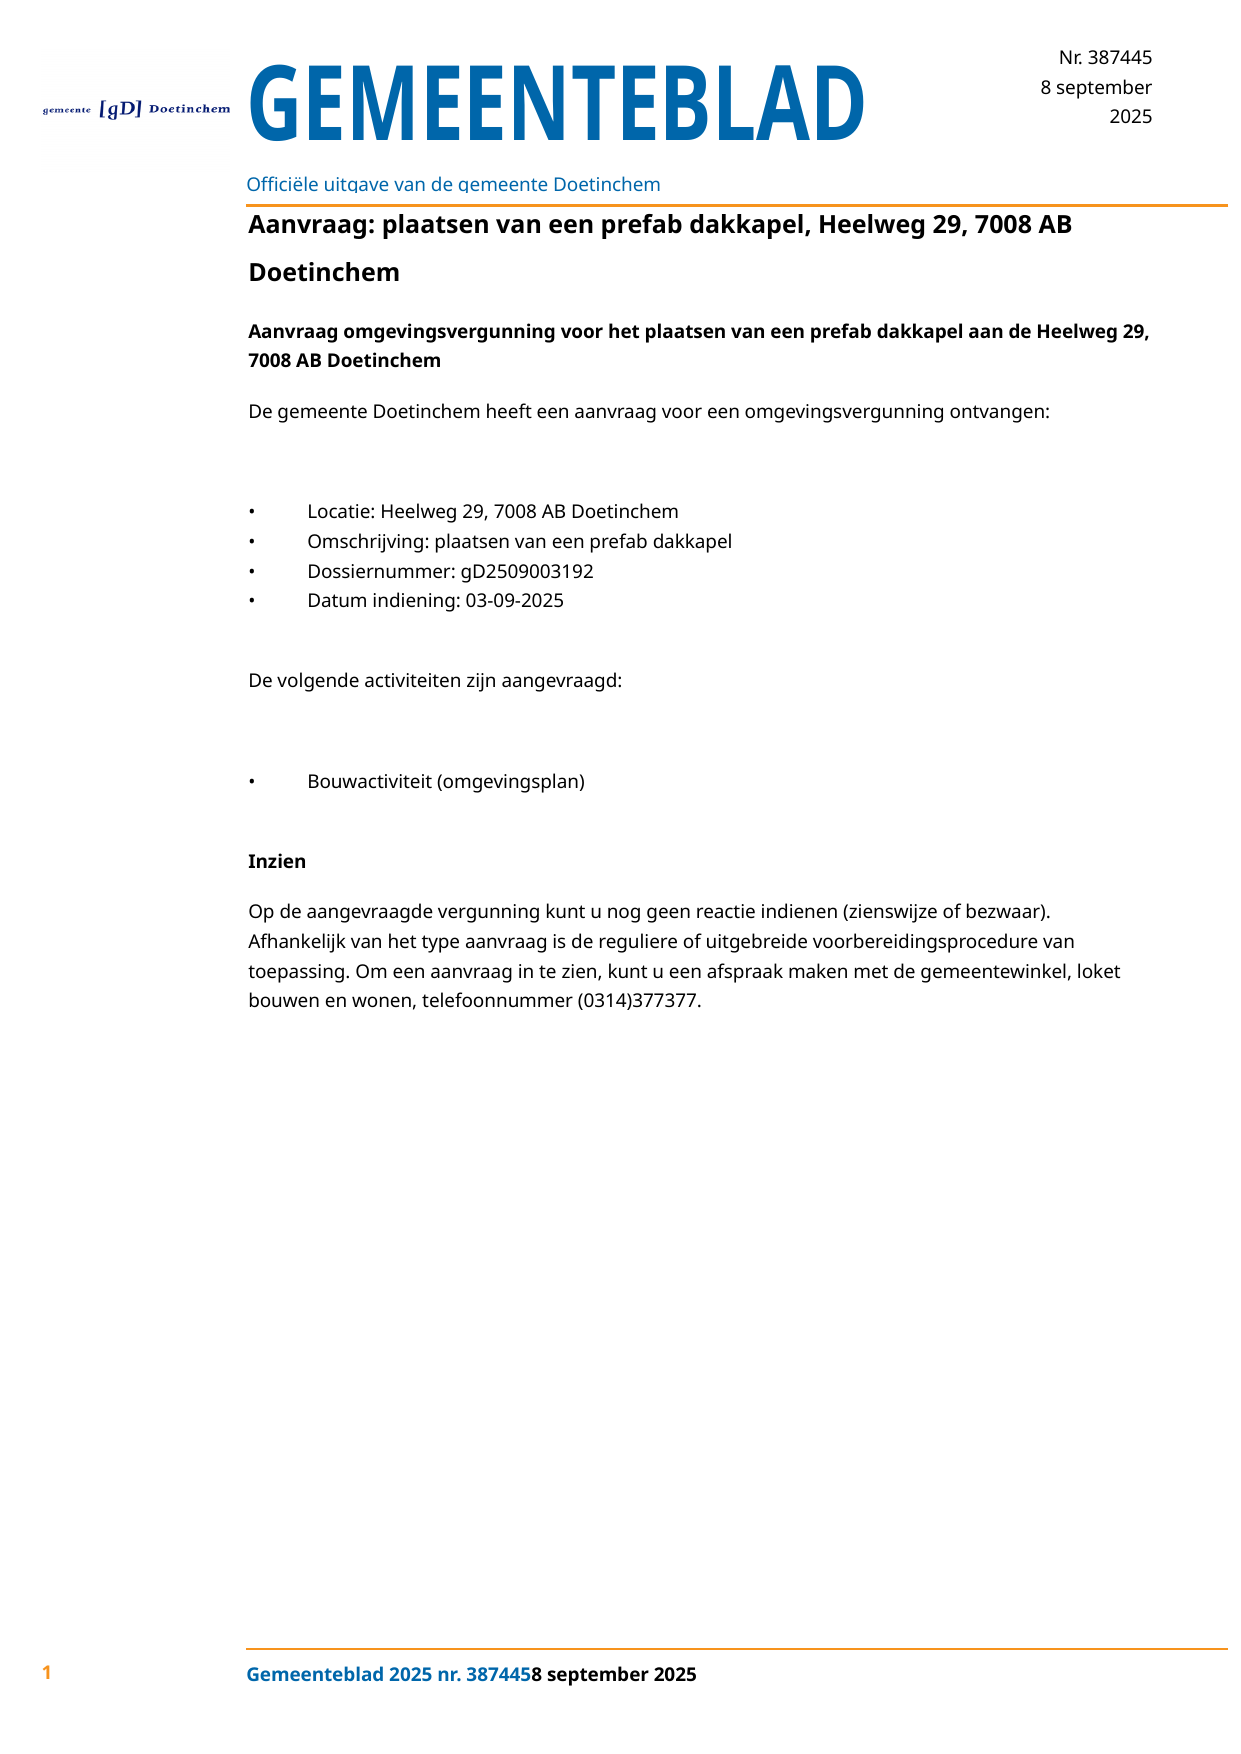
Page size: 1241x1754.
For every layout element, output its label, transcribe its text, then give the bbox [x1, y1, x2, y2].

text Op de aangevraagde vergunning kunt u nog geen reactie indienen (zienswijze of bezwaar). Afhankelijk van het type aanvraag is de reguliere of uitgebreide voorbereidingsprocedure van toepassing. Om een aanvraag in te zien, kunt u een afspraak maken met de gemeentewinkel, loket bouwen en wonen, telefoonnummer (0314)377377. [248, 899, 1152, 1013]
text Aanvraag: plaatsen van een prefab dakkapel, Heelweg 29, 7008 AB Doetinchem [248, 207, 1152, 288]
text Aanvraag omgevingsvergunning voor het plaatsen van een prefab dakkapel aan de Heelweg 29, 7008 AB Doetinchem [248, 318, 1152, 373]
list Bouwactiviteit (omgevingsplan) [248, 768, 1152, 794]
list Datum indiening: 03-09-2025 [248, 587, 1152, 613]
text De volgende activiteiten zijn aangevraagd: [248, 667, 1152, 693]
text Inzien [248, 848, 1152, 874]
text De gemeente Doetinchem heeft een aanvraag voor een omgevingsvergunning ontvangen: [248, 398, 1152, 424]
list Locatie: Heelweg 29, 7008 AB Doetinchem [248, 499, 1152, 524]
list Omschrijving: plaatsen van een prefab dakkapel [248, 528, 1152, 554]
picture [41, 47, 231, 172]
list Dossiernummer: gD2509003192 [248, 558, 1152, 584]
